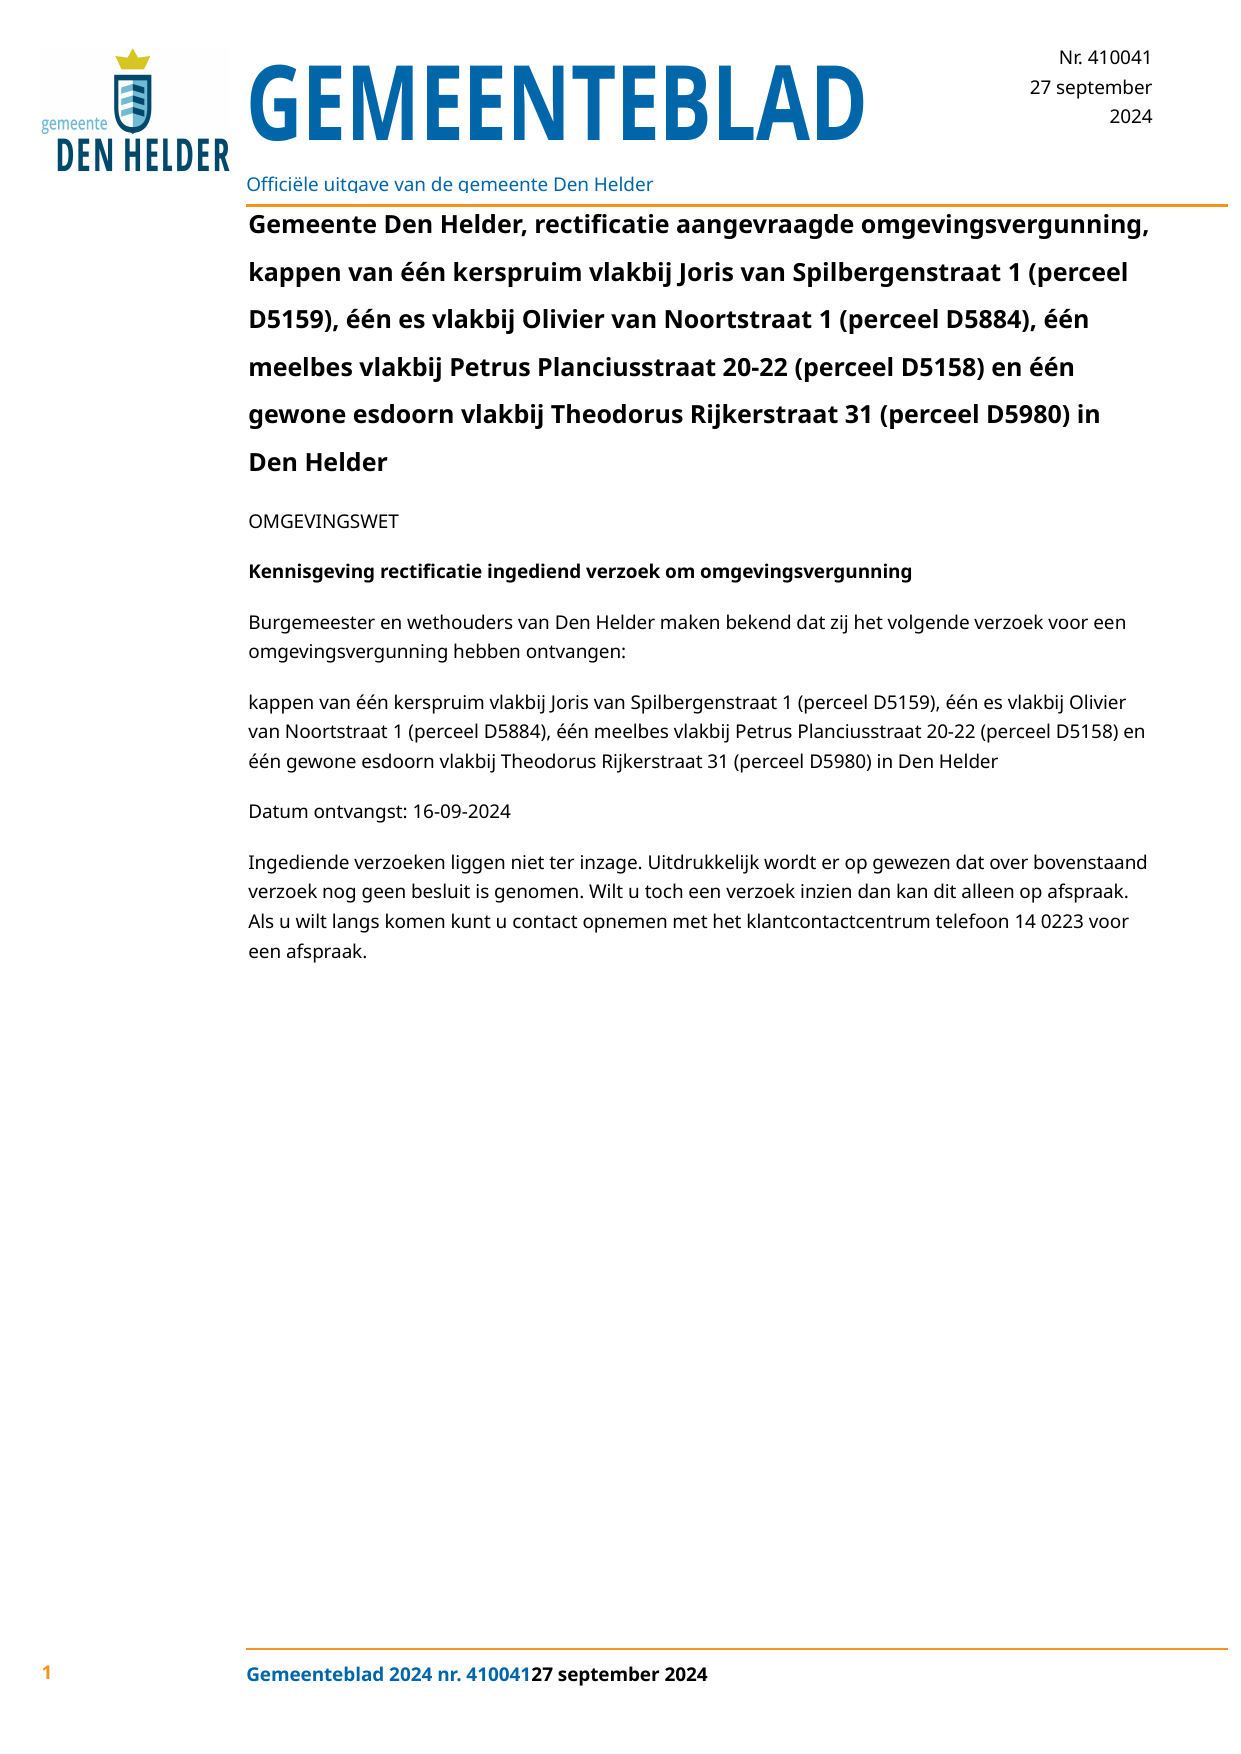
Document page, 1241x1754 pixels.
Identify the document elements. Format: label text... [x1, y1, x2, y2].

text kappen van één kerspruim vlakbij Joris van Spilbergenstraat 1 (perceel D5159), één es vlakbij Olivier van Noortstraat 1 (perceel D5884), één meelbes vlakbij Petrus Planciusstraat 20-22 (perceel D5158) en één gewone esdoorn vlakbij Theodorus Rijkerstraat 31 (perceel D5980) in Den Helder [248, 689, 1152, 774]
text Kennisgeving rectificatie ingediend verzoek om omgevingsvergunning [248, 559, 1152, 584]
text Burgemeester en wethouders van Den Helder maken bekend dat zij het volgende verzoek voor een omgevingsvergunning hebben ontvangen: [248, 609, 1152, 664]
text Gemeente Den Helder, rectificatie aangevraagde omgevingsvergunning, kappen van één kerspruim vlakbij Joris van Spilbergenstraat 1 (perceel D5159), één es vlakbij Olivier van Noortstraat 1 (perceel D5884), één meelbes vlakbij Petrus Planciusstraat 20-22 (perceel D5158) en één gewone esdoorn vlakbij Theodorus Rijkerstraat 31 (perceel D5980) in Den Helder [248, 207, 1152, 479]
picture [41, 47, 231, 172]
picture [100, 154, 106, 172]
text Ingediende verzoeken liggen niet ter inzage. Uitdrukkelijk wordt er op gewezen dat over bovenstaand verzoek nog geen besluit is genomen. Wilt u toch een verzoek inzien dan kan dit alleen op afspraak. Als u wilt langs komen kunt u contact opnemen met het klantcontactcentrum telefoon 14 0223 voor een afspraak. [248, 849, 1152, 964]
picture [130, 157, 135, 172]
picture [220, 160, 224, 172]
picture [63, 144, 68, 165]
picture [182, 144, 187, 165]
text OMGEVINGSWET [248, 508, 1152, 534]
text Datum ontvangst: 16-09-2024 [248, 799, 1152, 824]
